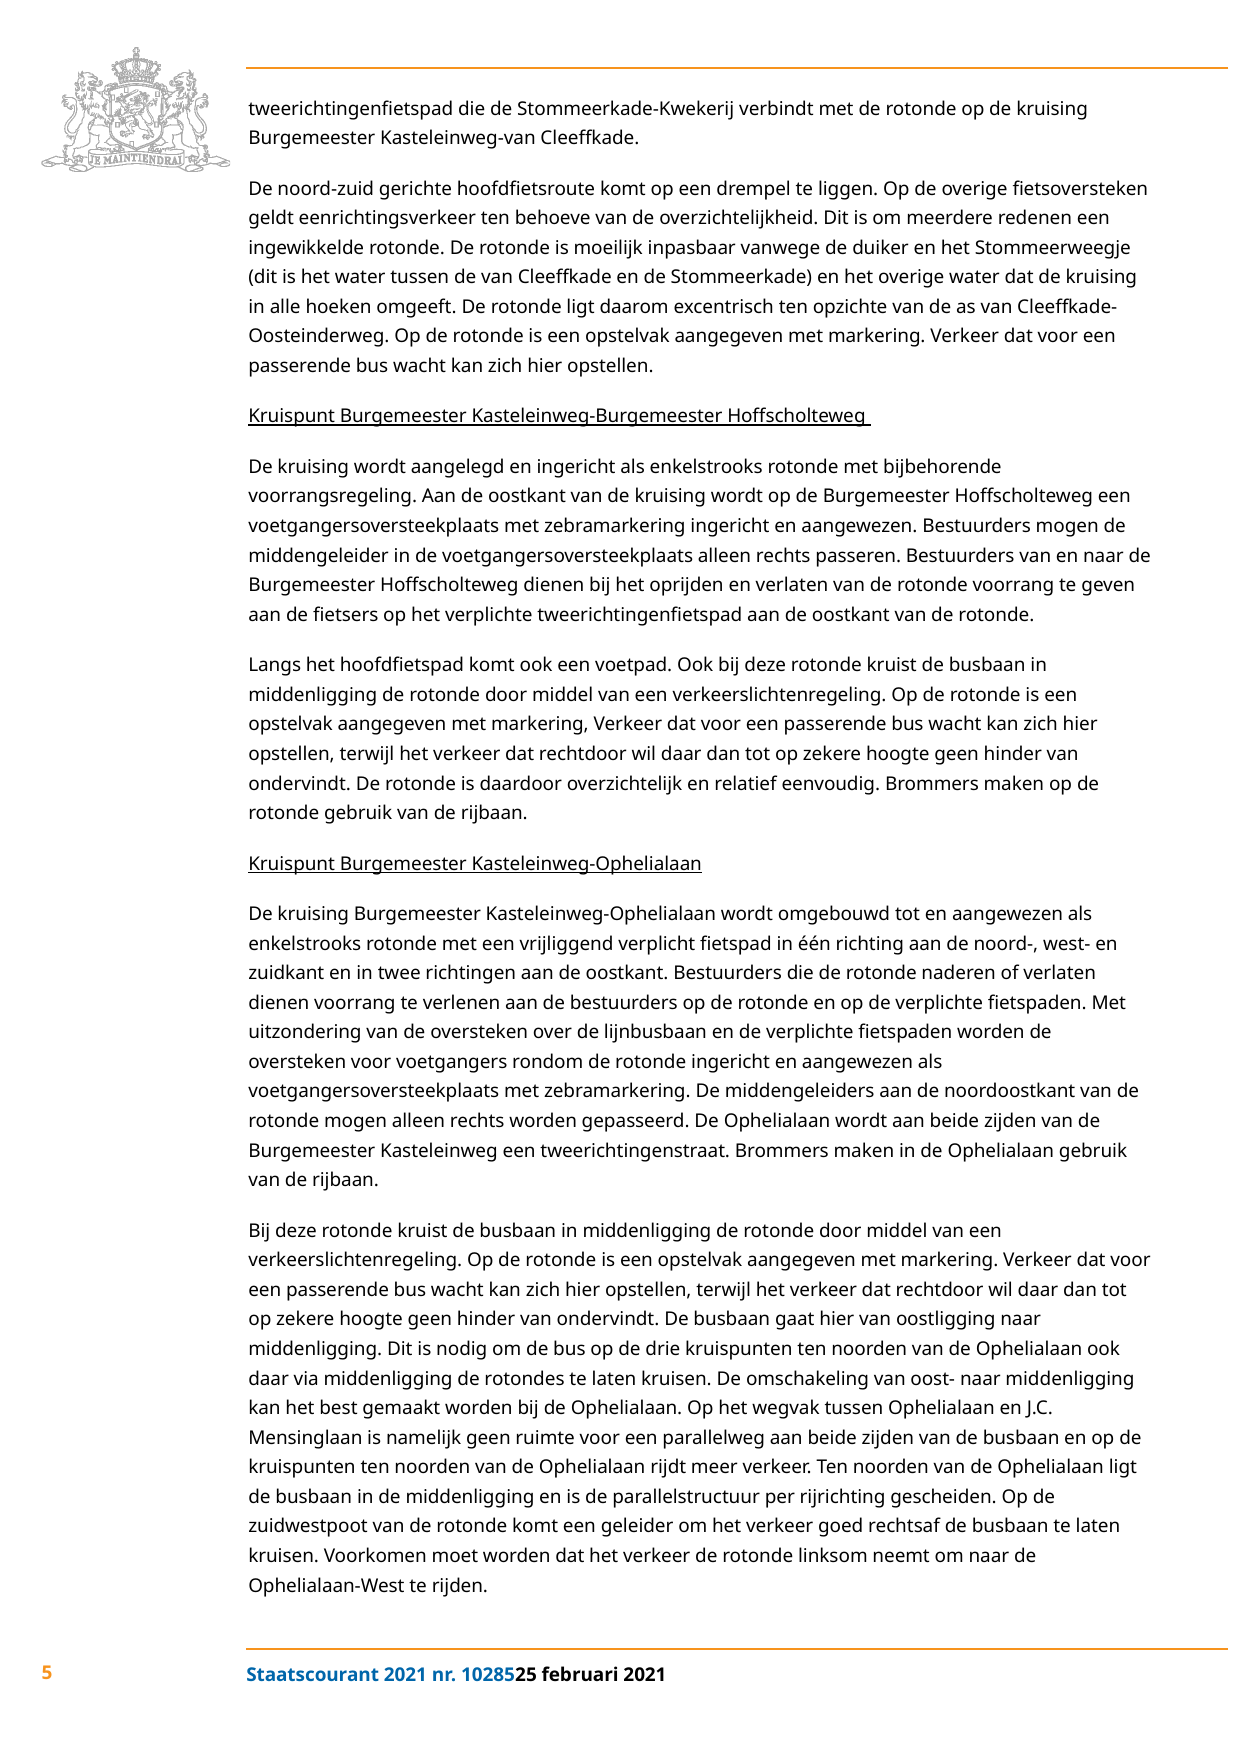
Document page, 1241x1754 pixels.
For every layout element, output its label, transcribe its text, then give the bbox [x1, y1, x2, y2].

text De kruising wordt aangelegd en ingericht als enkelstrooks rotonde met bijbehorende voorrangsregeling. Aan de oostkant van de kruising wordt op de Burgemeester Hoffscholteweg een voetgangersoversteekplaats met zebramarkering ingericht en aangewezen. Bestuurders mogen de middengeleider in de voetgangersoversteekplaats alleen rechts passeren. Bestuurders van en naar de Burgemeester Hoffscholteweg dienen bij het oprijden en verlaten van de rotonde voorrang te geven aan de fietsers op het verplichte tweerichtingenfietspad aan de oostkant van de rotonde. [248, 453, 1152, 627]
text tweerichtingenfietspad die de Stommeerkade-Kwekerij verbindt met de rotonde op de kruising Burgemeester Kasteleinweg-van Cleeffkade. [248, 95, 1152, 150]
text De kruising Burgemeester Kasteleinweg-Ophelialaan wordt omgebouwd tot en aangewezen als enkelstrooks rotonde met een vrijliggend verplicht fietspad in één richting aan de noord-, west- en zuidkant en in twee richtingen aan de oostkant. Bestuurders die de rotonde naderen of verlaten dienen voorrang te verlenen aan de bestuurders op de rotonde en op de verplichte fietspaden. Met uitzondering van de oversteken over de lijnbusbaan en de verplichte fietspaden worden de oversteken voor voetgangers rondom de rotonde ingericht en aangewezen als voetgangersoversteekplaats met zebramarkering. De middengeleiders aan de noordoostkant van de rotonde mogen alleen rechts worden gepasseerd. De Ophelialaan wordt aan beide zijden van de Burgemeester Kasteleinweg een tweerichtingenstraat. Brommers maken in de Ophelialaan gebruik van de rijbaan. [248, 900, 1152, 1192]
text Kruispunt Burgemeester Kasteleinweg-Burgemeester Hoffscholteweg [248, 403, 1152, 428]
picture [41, 47, 231, 172]
text Langs het hoofdfietspad komt ook een voetpad. Ook bij deze rotonde kruist de busbaan in middenligging de rotonde door middel van een verkeerslichtenregeling. Op de rotonde is een opstelvak aangegeven met markering, Verkeer dat voor een passerende bus wacht kan zich hier opstellen, terwijl het verkeer dat rechtdoor wil daar dan tot op zekere hoogte geen hinder van ondervindt. De rotonde is daardoor overzichtelijk en relatief eenvoudig. Brommers maken op de rotonde gebruik van de rijbaan. [248, 651, 1152, 825]
text De noord-zuid gerichte hoofdfietsroute komt op een drempel te liggen. Op de overige fietsoversteken geldt eenrichtingsverkeer ten behoeve van de overzichtelijkheid. Dit is om meerdere redenen een ingewikkelde rotonde. De rotonde is moeilijk inpasbaar vanwege de duiker en het Stommeerweegje (dit is het water tussen de van Cleeffkade en de Stommeerkade) en het overige water dat de kruising in alle hoeken omgeeft. De rotonde ligt daarom excentrisch ten opzichte van de as van Cleeffkade-Oosteinderweg. Op de rotonde is een opstelvak aangegeven met markering. Verkeer dat voor een passerende bus wacht kan zich hier opstellen. [248, 175, 1152, 378]
text Kruispunt Burgemeester Kasteleinweg-Ophelialaan [248, 850, 1152, 876]
text Bij deze rotonde kruist de busbaan in middenligging de rotonde door middel van een verkeerslichtenregeling. Op de rotonde is een opstelvak aangegeven met markering. Verkeer dat voor een passerende bus wacht kan zich hier opstellen, terwijl het verkeer dat rechtdoor wil daar dan tot op zekere hoogte geen hinder van ondervindt. De busbaan gaat hier van oostligging naar middenligging. Dit is nodig om de bus op de drie kruispunten ten noorden van de Ophelialaan ook daar via middenligging de rotondes te laten kruisen. De omschakeling van oost- naar middenligging kan het best gemaakt worden bij de Ophelialaan. Op het wegvak tussen Ophelialaan en J.C. Mensinglaan is namelijk geen ruimte voor een parallelweg aan beide zijden van de busbaan en op de kruispunten ten noorden van de Ophelialaan rijdt meer verkeer. Ten noorden van de Ophelialaan ligt de busbaan in de middenligging en is de parallelstructuur per rijrichting gescheiden. Op de zuidwestpoot van de rotonde komt een geleider om het verkeer goed rechtsaf de busbaan te laten kruisen. Voorkomen moet worden dat het verkeer de rotonde linksom neemt om naar de Ophelialaan-West te rijden. [248, 1217, 1152, 1598]
